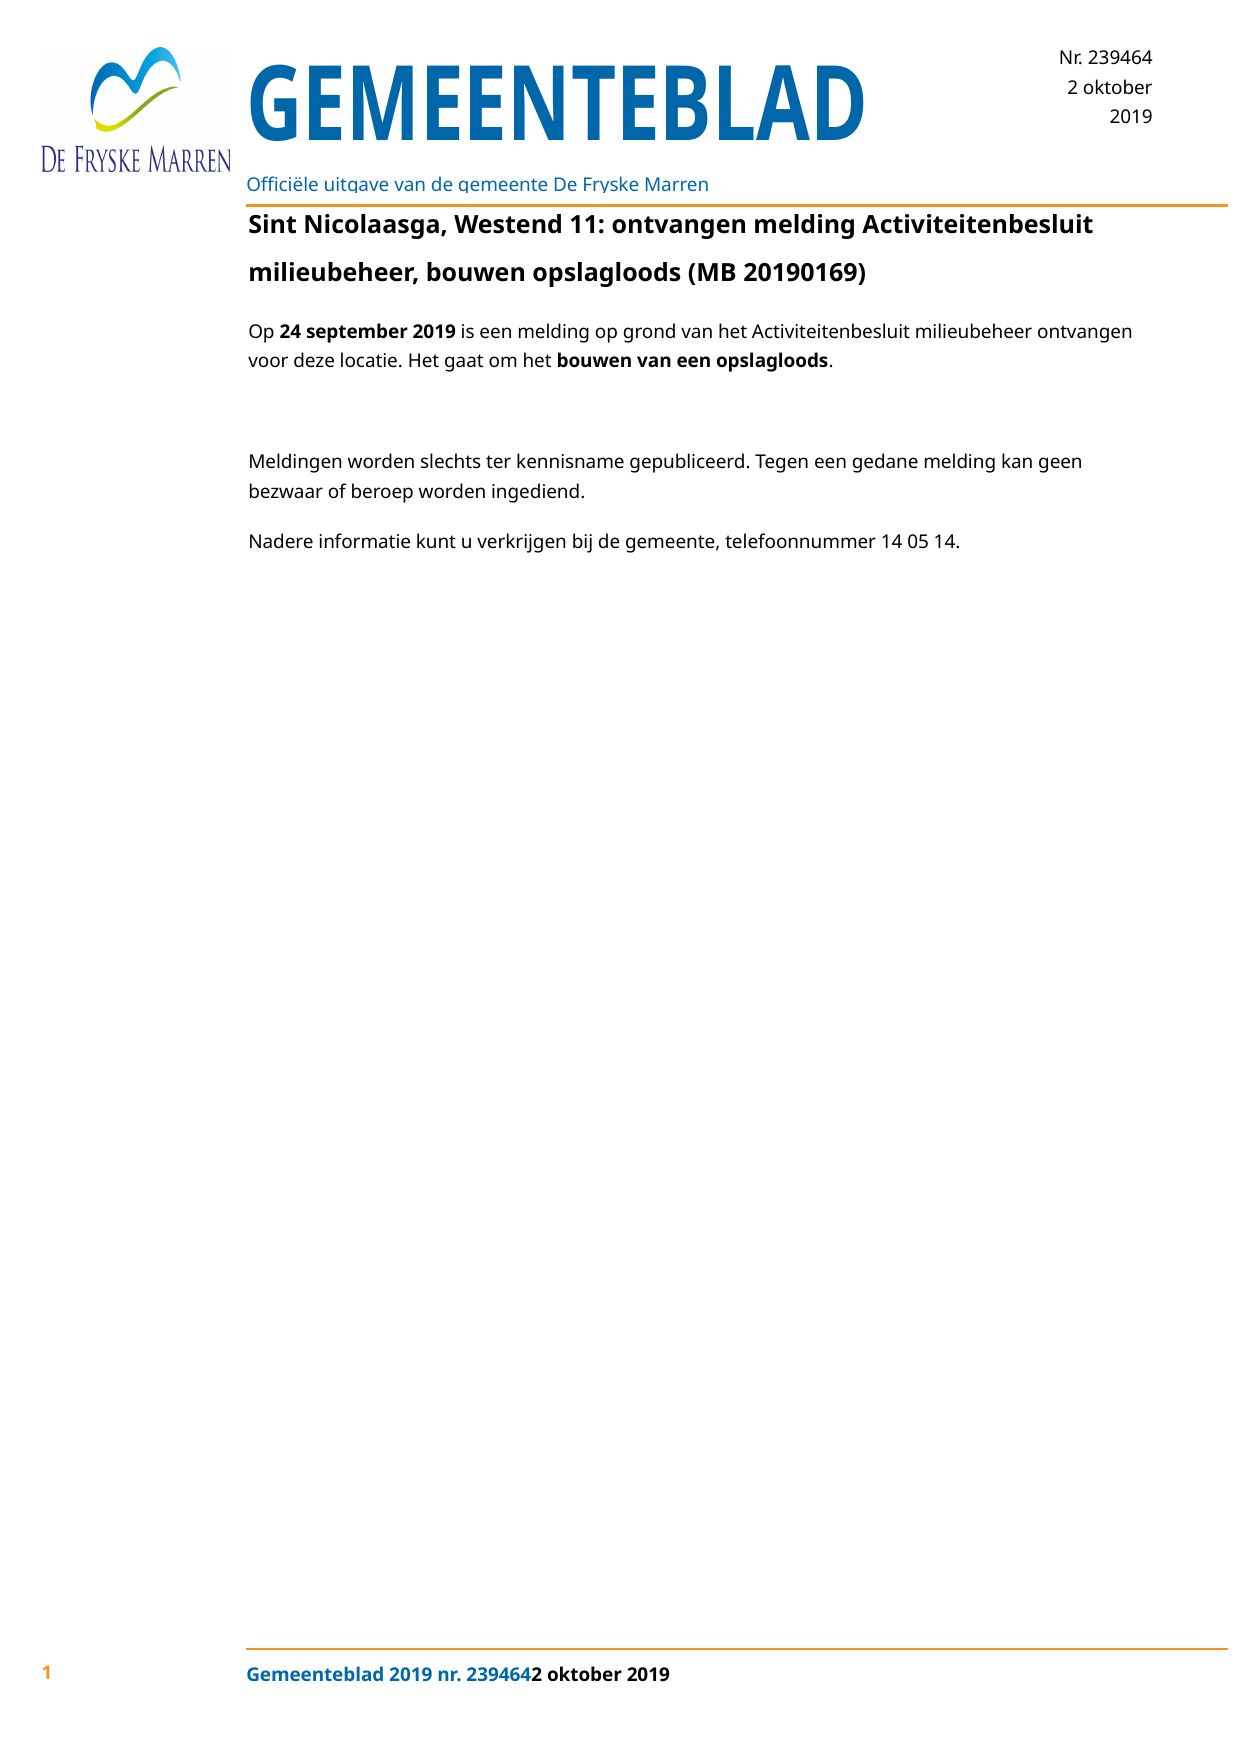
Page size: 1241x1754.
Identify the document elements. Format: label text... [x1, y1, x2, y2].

text Nadere informatie kunt u verkrijgen bij de gemeente, telefoonnummer 14 05 14. [248, 528, 1152, 554]
text Meldingen worden slechts ter kennisname gepubliceerd. Tegen een gedane melding kan geen bezwaar of beroep worden ingediend. [248, 448, 1152, 504]
text Op 24 september 2019 is een melding op grond van het Activiteitenbesluit milieubeheer ontvangen voor deze locatie. Het gaat om het bouwen van een opslagloods. [248, 318, 1152, 373]
text Sint Nicolaasga, Westend 11: ontvangen melding Activiteitenbesluit milieubeheer, bouwen opslagloods (MB 20190169) [248, 207, 1152, 288]
picture [41, 47, 231, 172]
